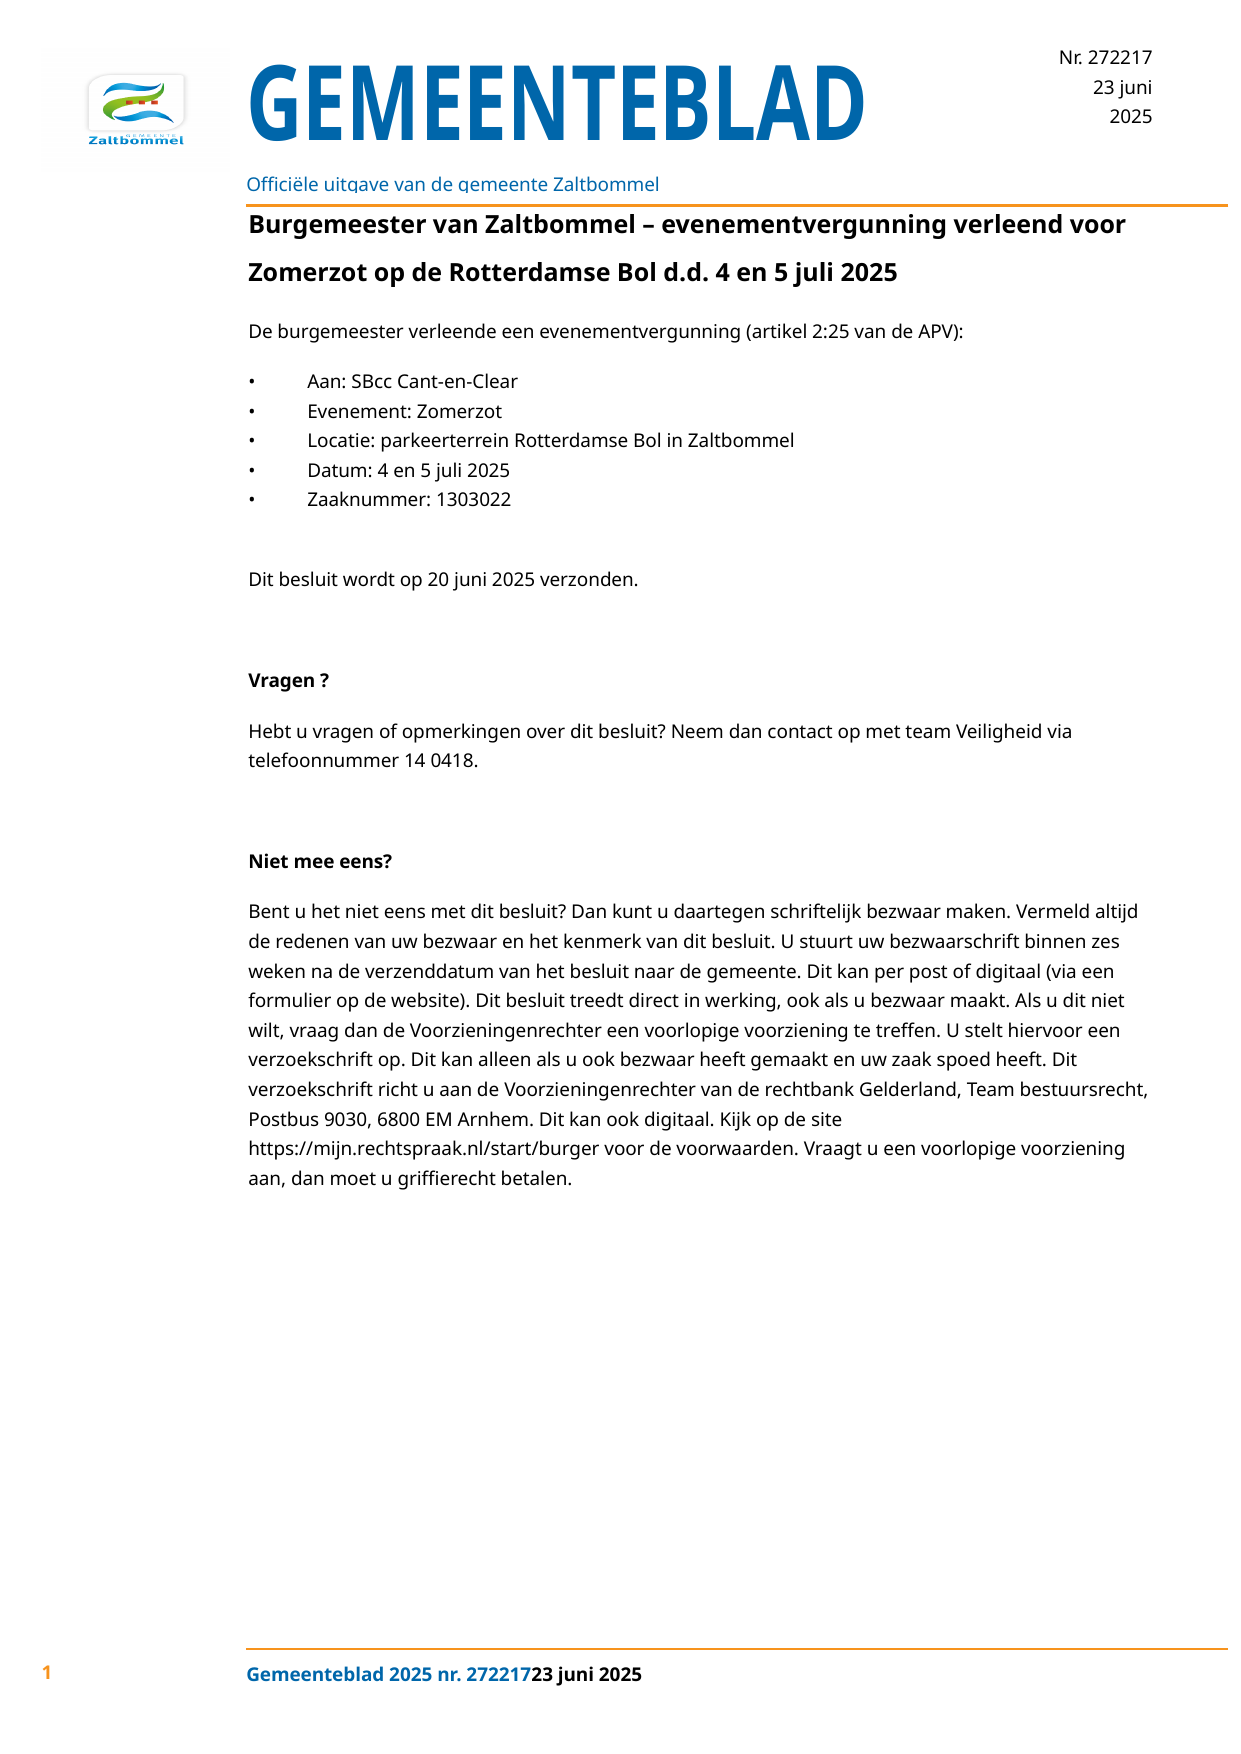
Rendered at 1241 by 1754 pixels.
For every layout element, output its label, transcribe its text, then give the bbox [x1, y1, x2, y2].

picture [41, 47, 231, 172]
list Datum: 4 en 5 juli 2025 [248, 457, 1152, 483]
text Dit besluit wordt op 20 juni 2025 verzonden. [248, 567, 1152, 592]
text Bent u het niet eens met dit besluit? Dan kunt u daartegen schriftelijk bezwaar maken. Vermeld altijd de redenen van uw bezwaar en het kenmerk van dit besluit. U stuurt uw bezwaarschrift binnen zes weken na de verzenddatum van het besluit naar de gemeente. Dit kan per post of digitaal (via een formulier op de website). Dit besluit treedt direct in werking, ook als u bezwaar maakt. Als u dit niet wilt, vraag dan de Voorzieningenrechter een voorlopige voorziening te treffen. U stelt hiervoor een verzoekschrift op. Dit kan alleen als u ook bezwaar heeft gemaakt en uw zaak spoed heeft. Dit verzoekschrift richt u aan de Voorzieningenrechter van de rechtbank Gelderland, Team bestuursrecht, Postbus 9030, 6800 EM Arnhem. Dit kan ook digitaal. Kijk op de site https://mijn.rechtspraak.nl/start/burger voor de voorwaarden. Vraagt u een voorlopige voorziening aan, dan moet u griffierecht betalen. [248, 899, 1152, 1191]
list Evenement: Zomerzot [248, 398, 1152, 424]
text Vragen ? [248, 667, 1152, 693]
text Burgemeester van Zaltbommel – evenementvergunning verleend voor Zomerzot op de Rotterdamse Bol d.d. 4 en 5 juli 2025 [248, 207, 1152, 288]
list Locatie: parkeerterrein Rotterdamse Bol in Zaltbommel [248, 427, 1152, 453]
text Niet mee eens? [248, 848, 1152, 874]
text De burgemeester verleende een evenementvergunning (artikel 2:25 van de APV): [248, 318, 1152, 344]
text Hebt u vragen of opmerkingen over dit besluit? Neem dan contact op met team Veiligheid via telefoonnummer 14 0418. [248, 718, 1152, 773]
list Zaaknummer: 1303022 [248, 487, 1152, 512]
list Aan: SBcc Cant-en-Clear [248, 368, 1152, 394]
